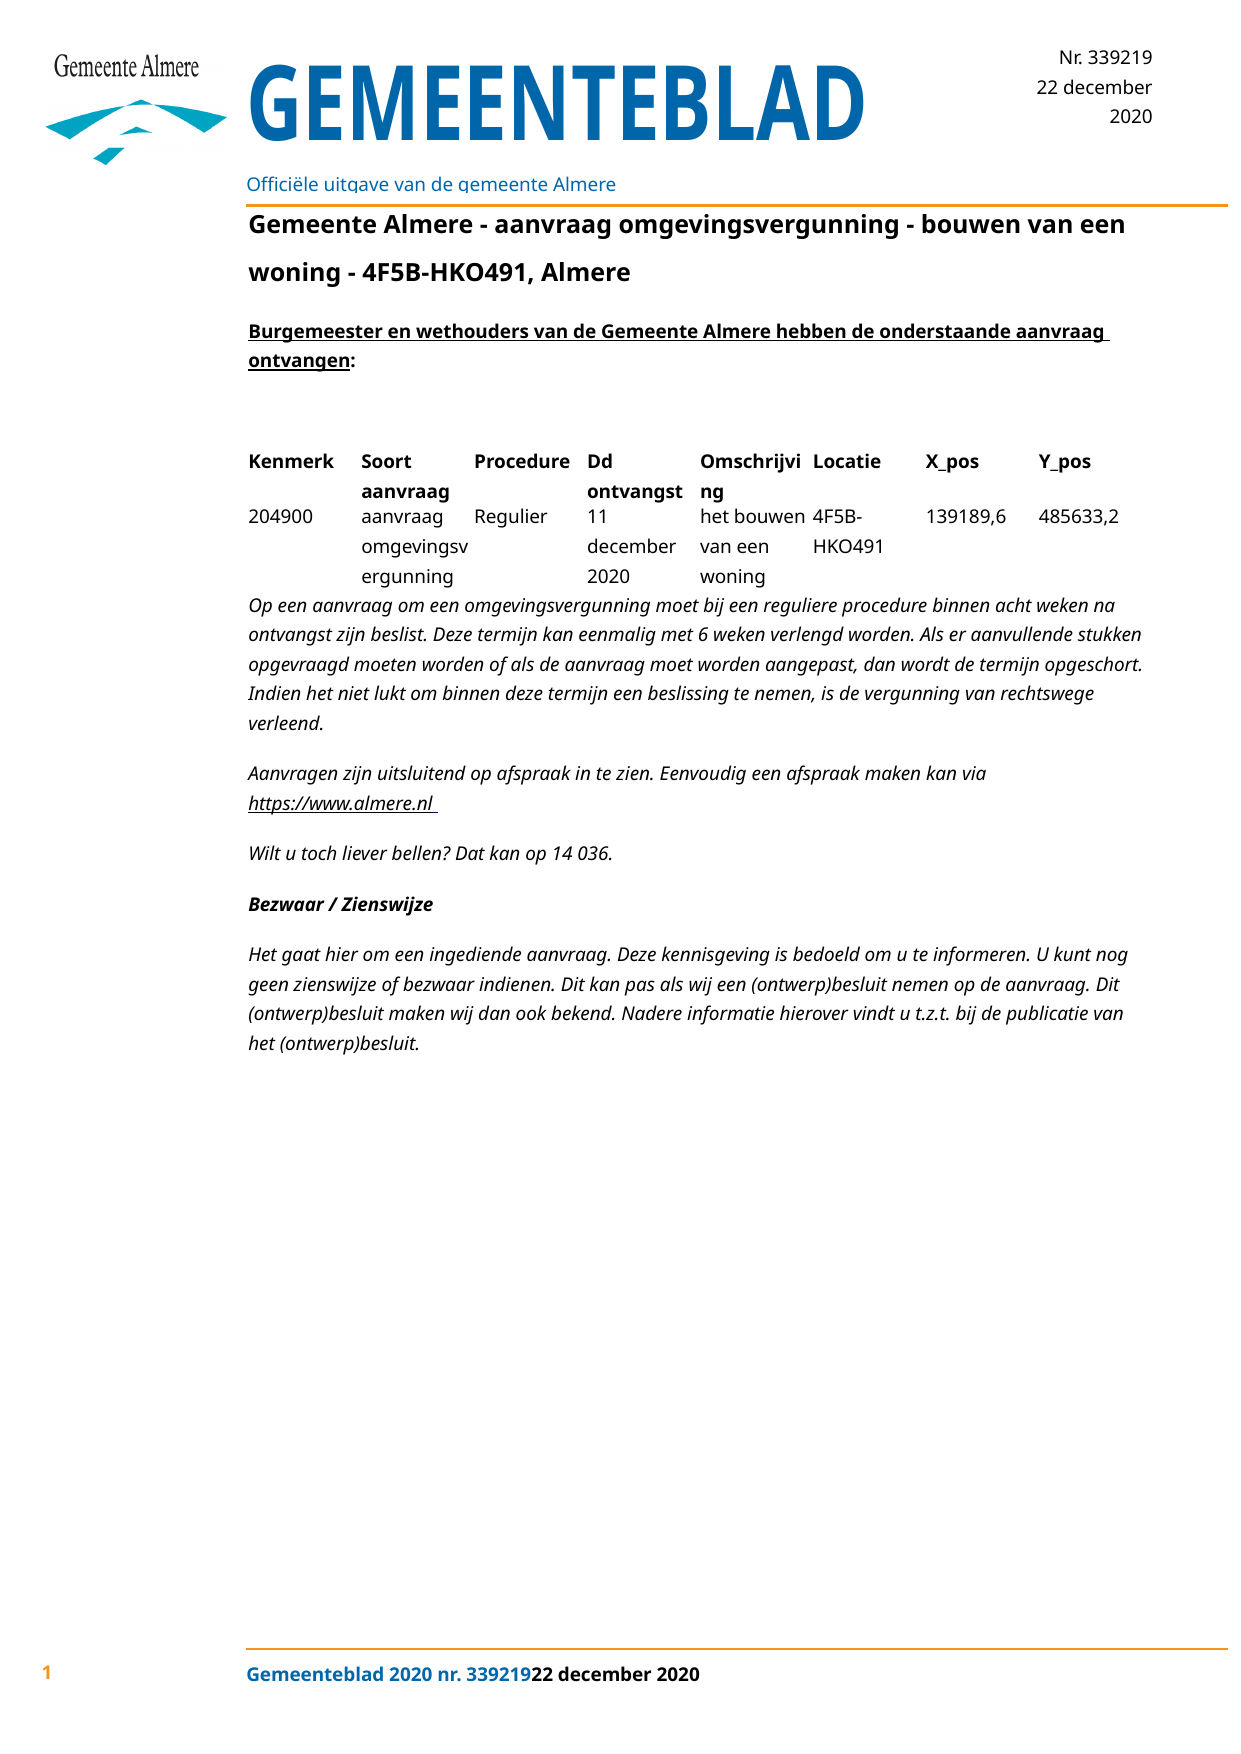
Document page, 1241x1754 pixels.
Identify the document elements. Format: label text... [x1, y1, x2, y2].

table_header Kenmerk [248, 449, 361, 504]
text Het gaat hier om een ingediende aanvraag. Deze kennisgeving is bedoeld om u te informeren. U kunt nog geen zienswijze of bezwaar indienen. Dit kan pas als wij een (ontwerp)besluit nemen op de aanvraag. Dit (ontwerp)besluit maken wij dan ook bekend. Nadere informatie hierover vindt u t.z.t. bij de publicatie van het (ontwerp)besluit. [248, 941, 1152, 1056]
table_header Dd ontvangst [587, 449, 700, 504]
table_header Procedure [474, 449, 587, 504]
table_cell 204900 [248, 504, 361, 589]
text Bezwaar / Zienswijze [248, 891, 1152, 917]
table_cell Regulier [474, 504, 587, 589]
table_cell 485633,2 [1039, 504, 1152, 589]
table_cell aanvraag omgevingsvergunning [361, 504, 474, 589]
text Gemeente Almere - aanvraag omgevingsvergunning - bouwen van een woning - 4F5B-HKO491, Almere [248, 207, 1152, 288]
table_header Omschrijving [700, 449, 813, 504]
table_header Soort aanvraag [361, 449, 474, 504]
table_cell 11 december 2020 [587, 504, 700, 589]
table_cell 139189,6 [926, 504, 1038, 589]
table_header Y_pos [1039, 449, 1152, 504]
table_header Locatie [813, 449, 926, 504]
text Aanvragen zijn uitsluitend op afspraak in te zien. Eenvoudig een afspraak maken kan via https://www.almere.nl [248, 761, 1152, 816]
text Burgemeester en wethouders van de Gemeente Almere hebben de onderstaande aanvraag ontvangen: [248, 318, 1152, 373]
table_header X_pos [926, 449, 1038, 504]
table_cell het bouwen van een woning [700, 504, 813, 589]
text Op een aanvraag om een omgevingsvergunning moet bij een reguliere procedure binnen acht weken na ontvangst zijn beslist. Deze termijn kan eenmalig met 6 weken verlengd worden. Als er aanvullende stukken opgevraagd moeten worden of als de aanvraag moet worden aangepast, dan wordt de termijn opgeschort. Indien het niet lukt om binnen deze termijn een beslissing te nemen, is de vergunning van rechtswege verleend. [248, 592, 1152, 736]
table_cell 4F5B-HKO491 [813, 504, 926, 589]
text Wilt u toch liever bellen? Dat kan op 14 036. [248, 841, 1152, 866]
picture [41, 47, 231, 172]
